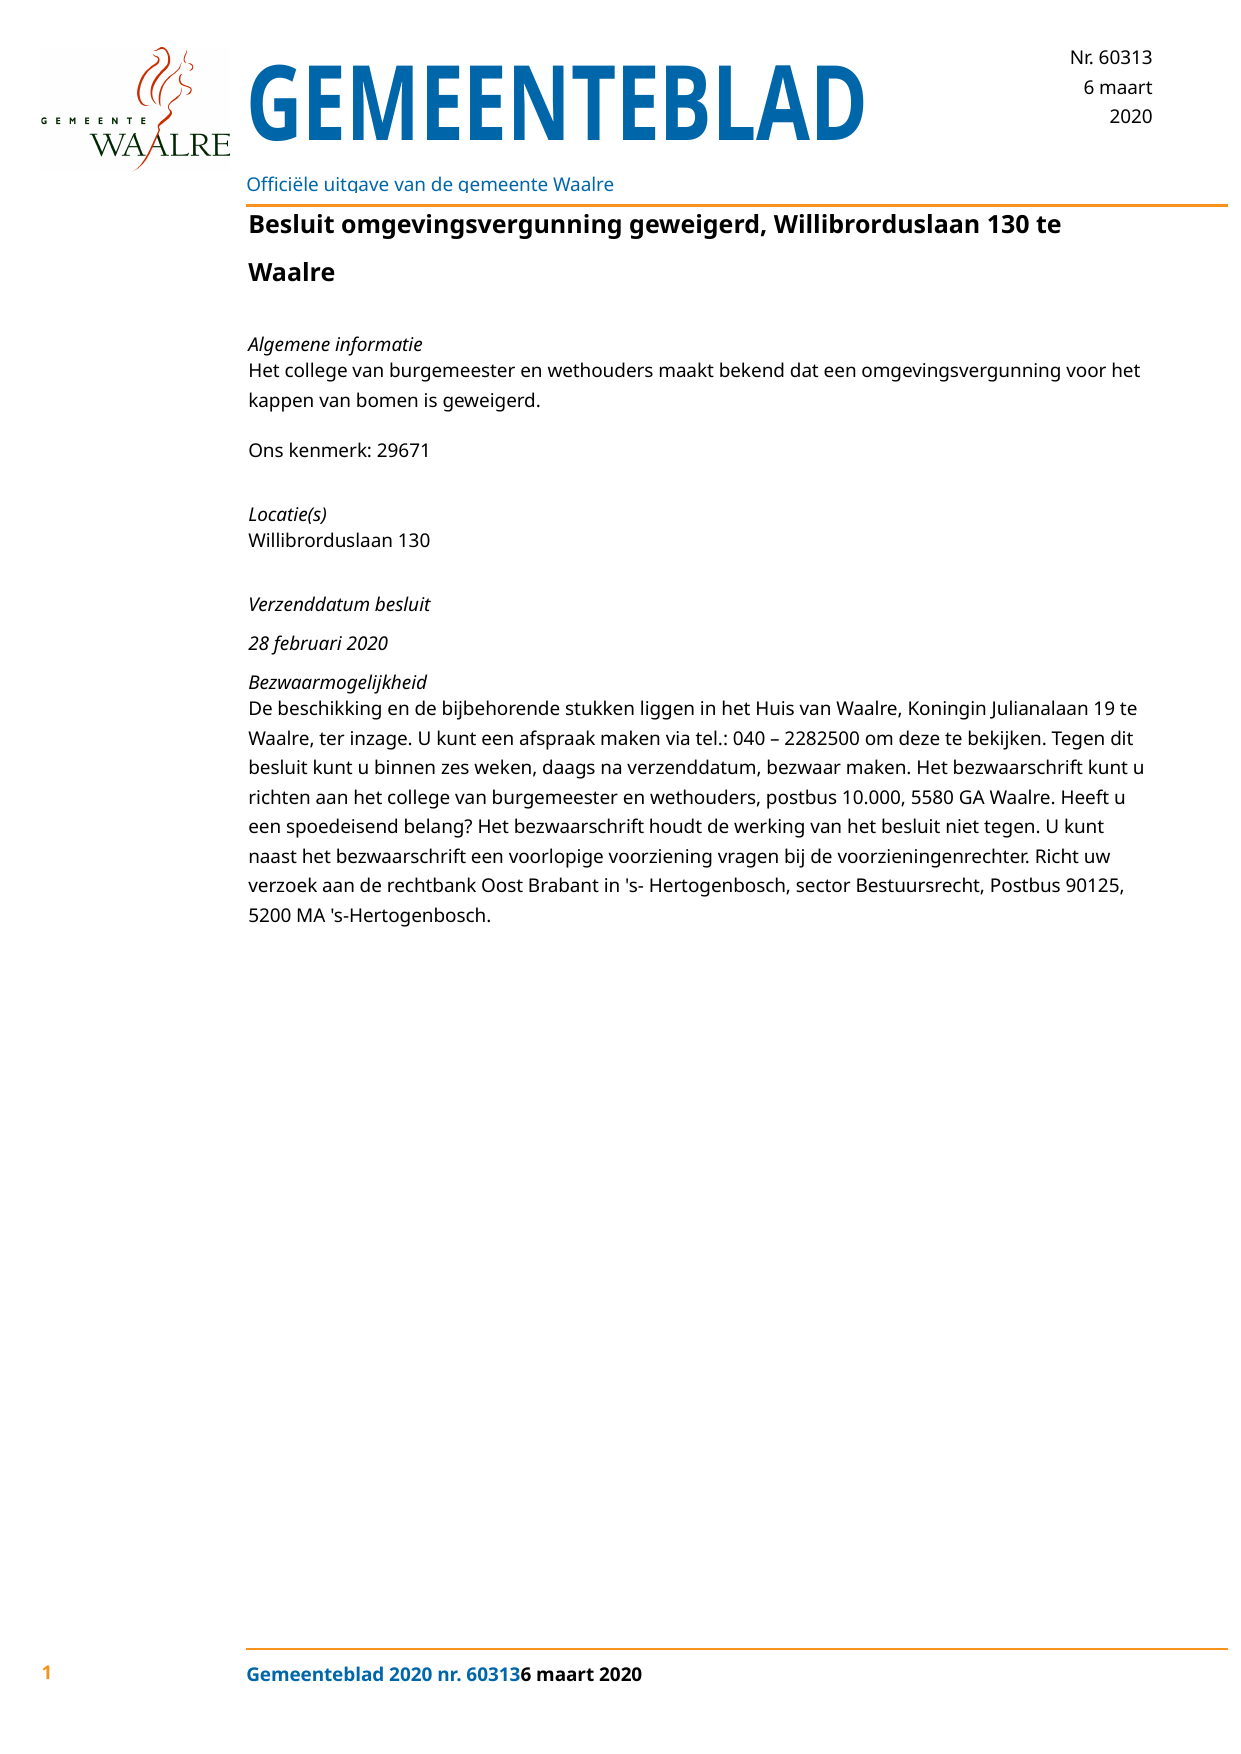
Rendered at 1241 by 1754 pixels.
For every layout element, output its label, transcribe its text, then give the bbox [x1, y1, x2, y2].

text Besluit omgevingsvergunning geweigerd, Willibrorduslaan 130 te Waalre [248, 207, 1152, 288]
text Het college van burgemeester en wethouders maakt bekend dat een omgevingsvergunning voor het kappen van bomen is geweigerd. [248, 357, 1152, 412]
text Bezwaarmogelijkheid [248, 669, 1152, 695]
text Algemene informatie [248, 331, 1152, 357]
text 28 februari 2020 [248, 630, 1152, 656]
text Ons kenmerk: 29671 [248, 437, 1152, 463]
text Willibrorduslaan 130 [248, 527, 1152, 553]
text Locatie(s) [248, 501, 1152, 527]
text Verzenddatum besluit [248, 591, 1152, 617]
text De beschikking en de bijbehorende stukken liggen in het Huis van Waalre, Koningin Julianalaan 19 te Waalre, ter inzage. U kunt een afspraak maken via tel.: 040 – 2282500 om deze te bekijken. Tegen dit besluit kunt u binnen zes weken, daags na verzenddatum, bezwaar maken. Het bezwaarschrift kunt u richten aan het college van burgemeester en wethouders, postbus 10.000, 5580 GA Waalre. Heeft u een spoedeisend belang? Het bezwaarschrift houdt de werking van het besluit niet tegen. U kunt naast het bezwaarschrift een voorlopige voorziening vragen bij de voorzieningenrechter. Richt uw verzoek aan de rechtbank Oost Brabant in 's- Hertogenbosch, sector Bestuursrecht, Postbus 90125, 5200 MA 's-Hertogenbosch. [248, 695, 1152, 928]
picture [41, 47, 231, 172]
